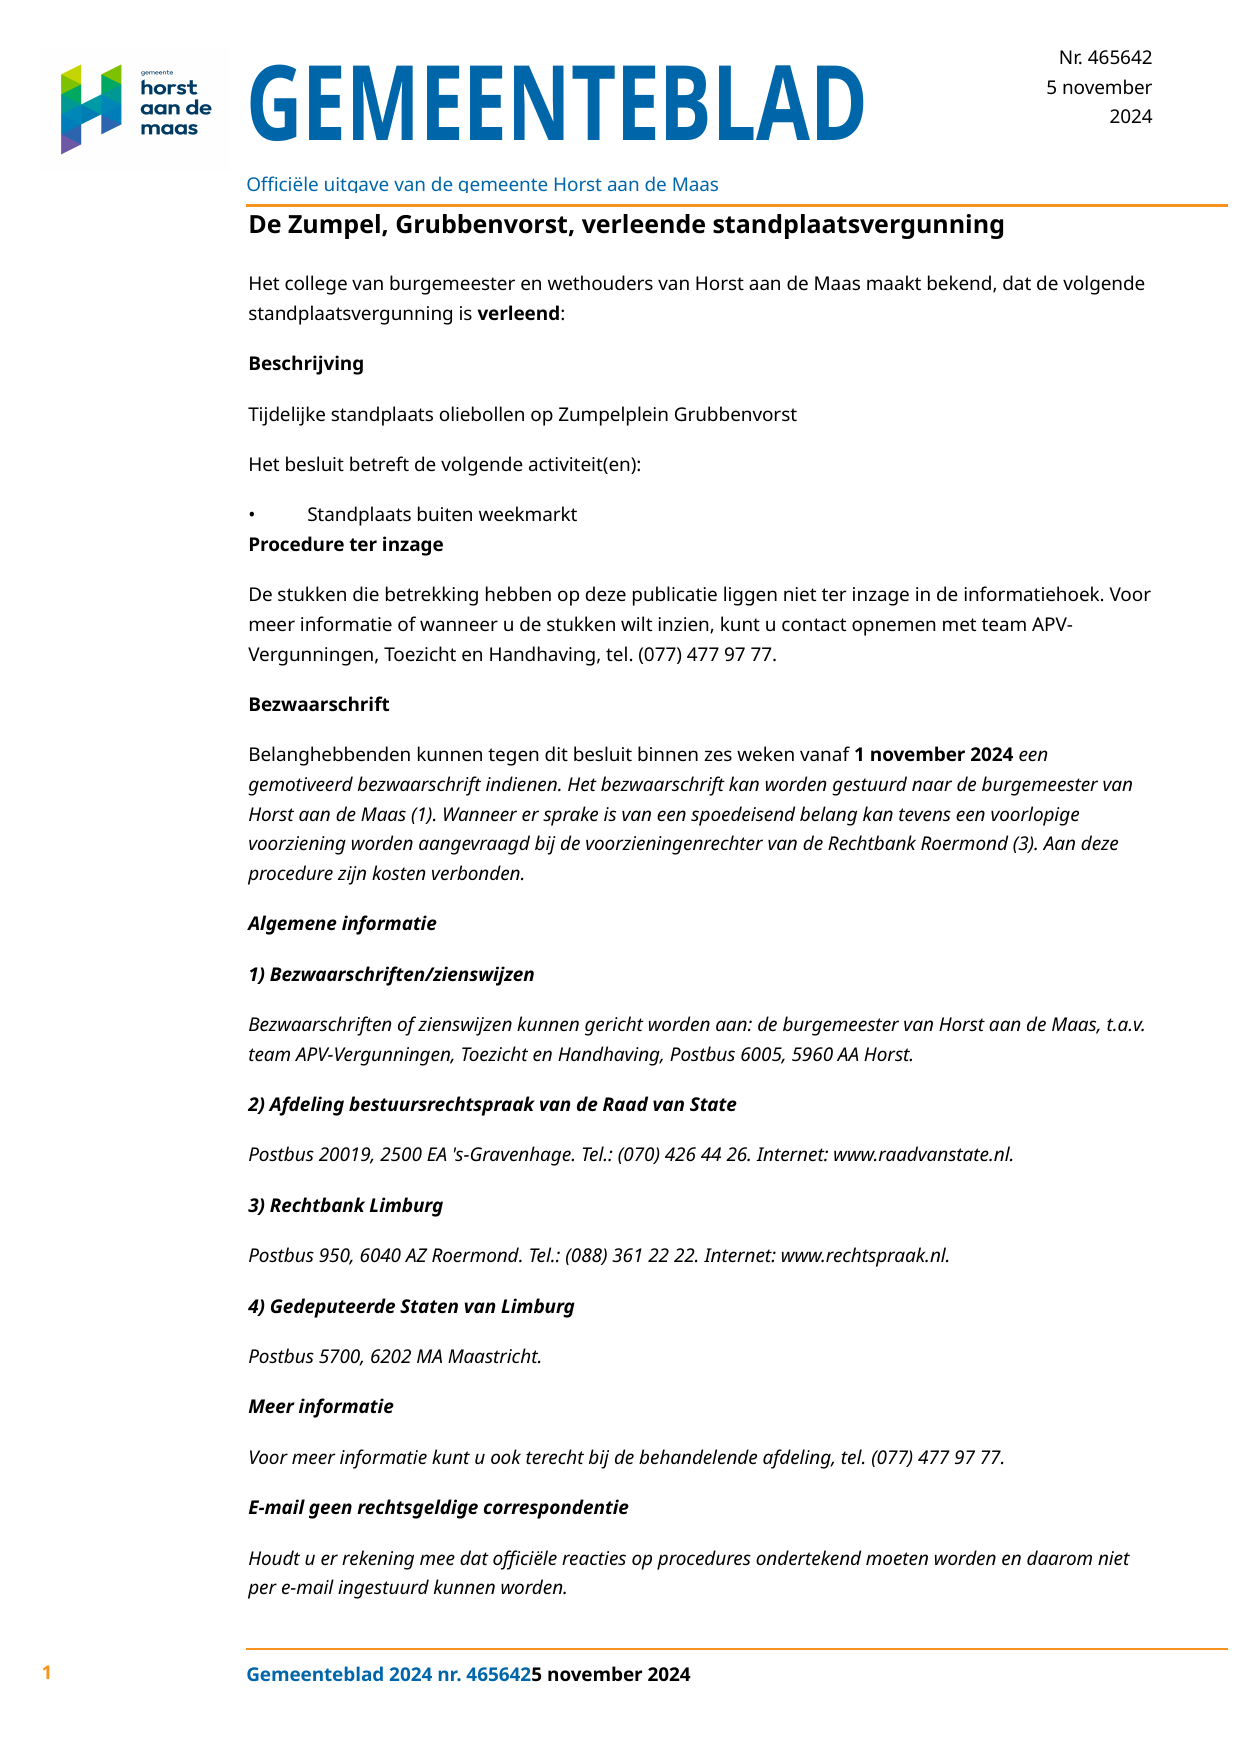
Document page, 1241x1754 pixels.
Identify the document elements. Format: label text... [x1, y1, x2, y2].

text E-mail geen rechtsgeldige correspondentie [248, 1494, 1152, 1520]
text Houdt u er rekening mee dat officiële reacties op procedures ondertekend moeten worden en daarom niet per e-mail ingestuurd kunnen worden. [248, 1545, 1152, 1600]
picture [41, 47, 231, 172]
text Beschrijving [248, 350, 1152, 376]
text 4) Gedeputeerde Staten van Limburg [248, 1293, 1152, 1318]
text 3) Rechtbank Limburg [248, 1192, 1152, 1218]
list Standplaats buiten weekmarkt [248, 502, 1152, 527]
text De Zumpel, Grubbenvorst, verleende standplaatsvergunning [248, 207, 1152, 241]
text 1) Bezwaarschriften/zienswijzen [248, 961, 1152, 986]
text Bezwaarschriften of zienswijzen kunnen gericht worden aan: de burgemeester van Horst aan de Maas, t.a.v. team APV-Vergunningen, Toezicht en Handhaving, Postbus 6005, 5960 AA Horst. [248, 1011, 1152, 1066]
text Het college van burgemeester en wethouders van Horst aan de Maas maakt bekend, dat de volgende standplaatsvergunning is verleend: [248, 270, 1152, 326]
text Postbus 20019, 2500 EA 's-Gravenhage. Tel.: (070) 426 44 26. Internet: www.raadvanstate.nl. [248, 1142, 1152, 1167]
text Belanghebbenden kunnen tegen dit besluit binnen zes weken vanaf 1 november 2024 een gemotiveerd bezwaarschrift indienen. Het bezwaarschrift kan worden gestuurd naar de burgemeester van Horst aan de Maas (1). Wanneer er sprake is van een spoedeisend belang kan tevens een voorlopige voorziening worden aangevraagd bij de voorzieningenrechter van de Rechtbank Roermond (3). Aan deze procedure zijn kosten verbonden. [248, 742, 1152, 886]
text Algemene informatie [248, 910, 1152, 936]
text Postbus 5700, 6202 MA Maastricht. [248, 1343, 1152, 1369]
text Procedure ter inzage [248, 531, 1152, 557]
text Het besluit betreft de volgende activiteit(en): [248, 451, 1152, 477]
text Bezwaarschrift [248, 691, 1152, 717]
text 2) Afdeling bestuursrechtspraak van de Raad van State [248, 1091, 1152, 1117]
text Postbus 950, 6040 AZ Roermond. Tel.: (088) 361 22 22. Internet: www.rechtspraak.nl. [248, 1242, 1152, 1268]
text Tijdelijke standplaats oliebollen op Zumpelplein Grubbenvorst [248, 401, 1152, 426]
text Meer informatie [248, 1394, 1152, 1419]
text Voor meer informatie kunt u ook terecht bij de behandelende afdeling, tel. (077) 477 97 77. [248, 1444, 1152, 1470]
text De stukken die betrekking hebben op deze publicatie liggen niet ter inzage in de informatiehoek. Voor meer informatie of wanneer u de stukken wilt inzien, kunt u contact opnemen met team APV-Vergunningen, Toezicht en Handhaving, tel. (077) 477 97 77. [248, 582, 1152, 666]
